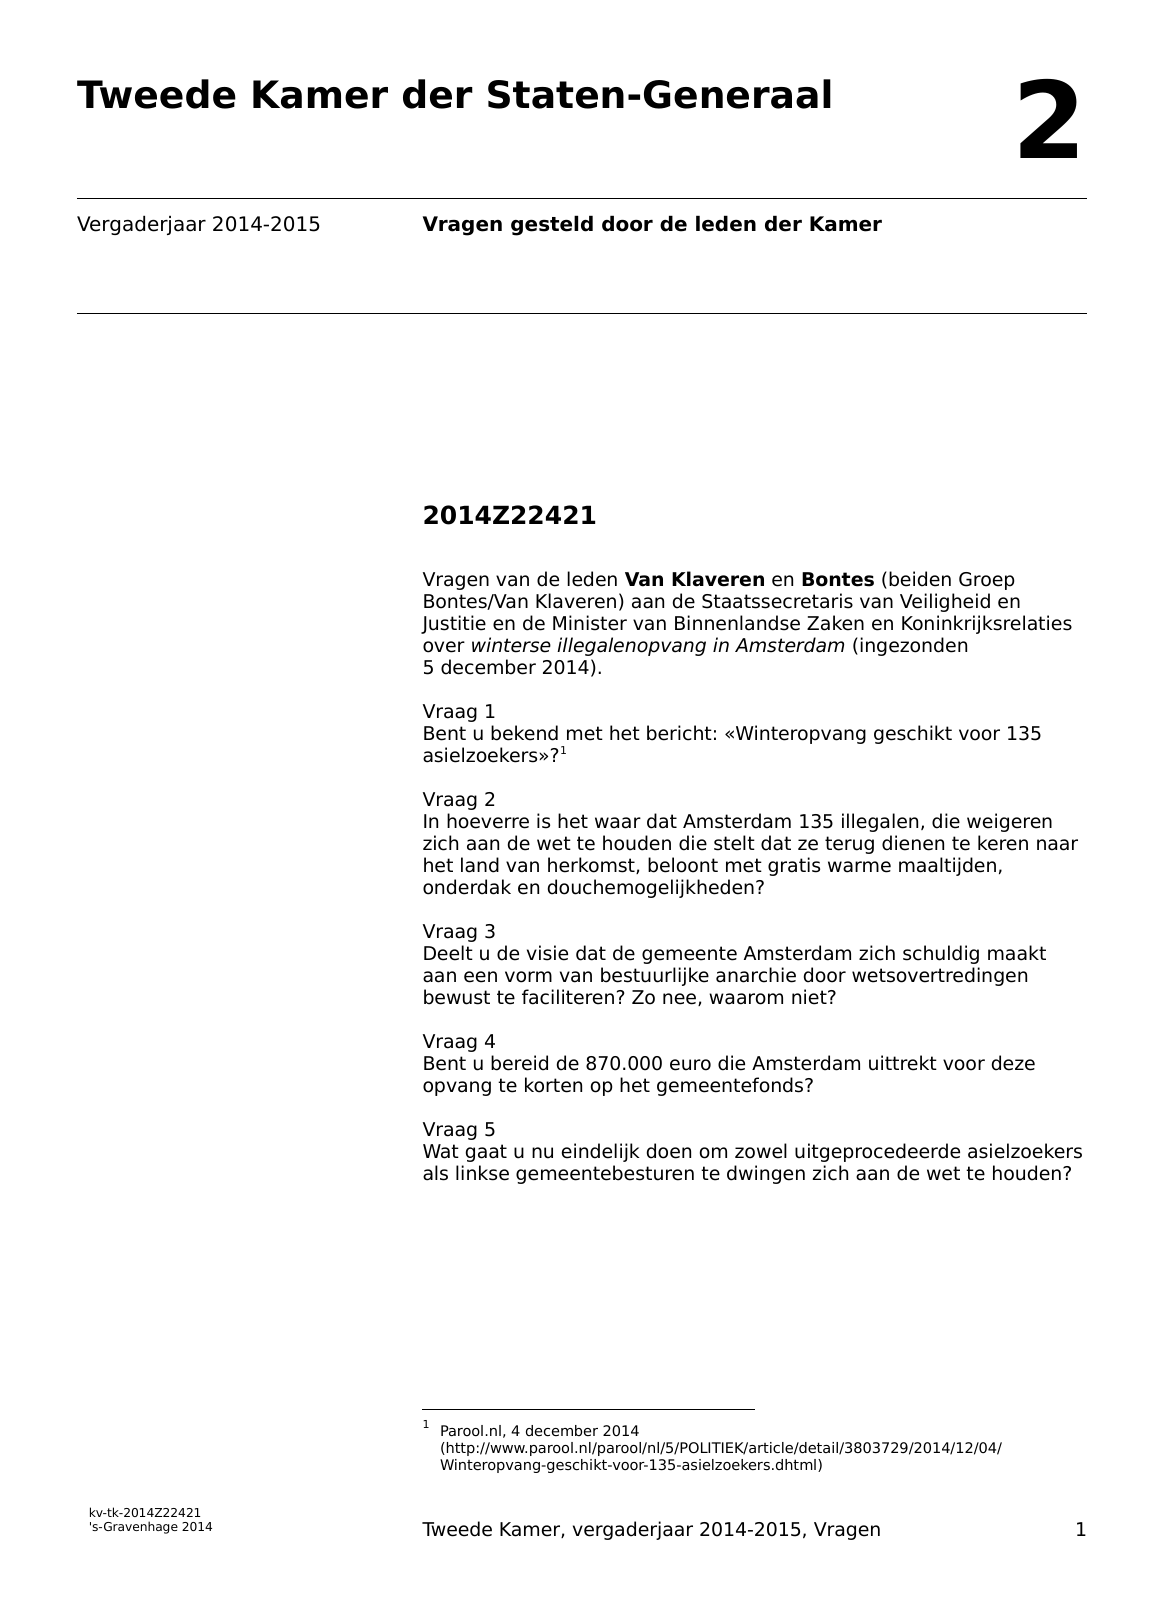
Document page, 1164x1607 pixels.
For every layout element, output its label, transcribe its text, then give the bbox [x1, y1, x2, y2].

text Vraag 5 [422, 1119, 1087, 1141]
text Vraag 4 [422, 1031, 1087, 1053]
text Vraag 2 [422, 789, 1087, 811]
text Bent u bekend met het bericht: «Winteropvang geschikt voor 135 asielzoekers»? [422, 723, 1087, 767]
text kv-tk-2014Z22421 [88, 1506, 323, 1520]
text Vraag 1 [422, 701, 1087, 723]
text Vragen van de leden Van Klaveren en Bontes (beiden Groep Bontes/Van Klaveren) aan de Staatssecretaris van Veiligheid en Justitie en de Minister van Binnenlandse Zaken en Koninkrijksrelaties over winterse illegalenopvang in Amsterdam (ingezonden 5 december 2014). [422, 569, 1087, 679]
text Bent u bereid de 870.000 euro die Amsterdam uittrekt voor deze opvang te korten op het gemeentefonds? [422, 1053, 1087, 1097]
text 's-Gravenhage 2014 [88, 1520, 323, 1534]
table_header Tweede Kamer der Staten-Generaal [77, 59, 886, 198]
text Parool.nl, 4 december 2014 (http://www.parool.nl/parool/nl/5/POLITIEK/article/detail/3803729/2014/12/04/Winteropvang-geschikt-voor-135-asielzoekers.dhtml) [422, 1418, 1087, 1474]
text Deelt u de visie dat de gemeente Amsterdam zich schuldig maakt aan een vorm van bestuurlijke anarchie door wetsovertredingen bewust te faciliteren? Zo nee, waarom niet? [422, 943, 1087, 1009]
table_cell Vergaderjaar 2014-2015 [77, 199, 422, 313]
table_header 2 [886, 59, 1087, 198]
text In hoeverre is het waar dat Amsterdam 135 illegalen, die weigeren zich aan de wet te houden die stelt dat ze terug dienen te keren naar het land van herkomst, beloont met gratis warme maaltijden, onderdak en douchemogelijkheden? [422, 811, 1087, 899]
table_cell Vragen gesteld door de leden der Kamer [422, 199, 1087, 313]
text Vraag 3 [422, 921, 1087, 943]
text 2014Z22421 [422, 501, 1087, 531]
text Wat gaat u nu eindelijk doen om zowel uitgeprocedeerde asielzoekers als linkse gemeentebesturen te dwingen zich aan de wet te houden? [422, 1141, 1087, 1185]
